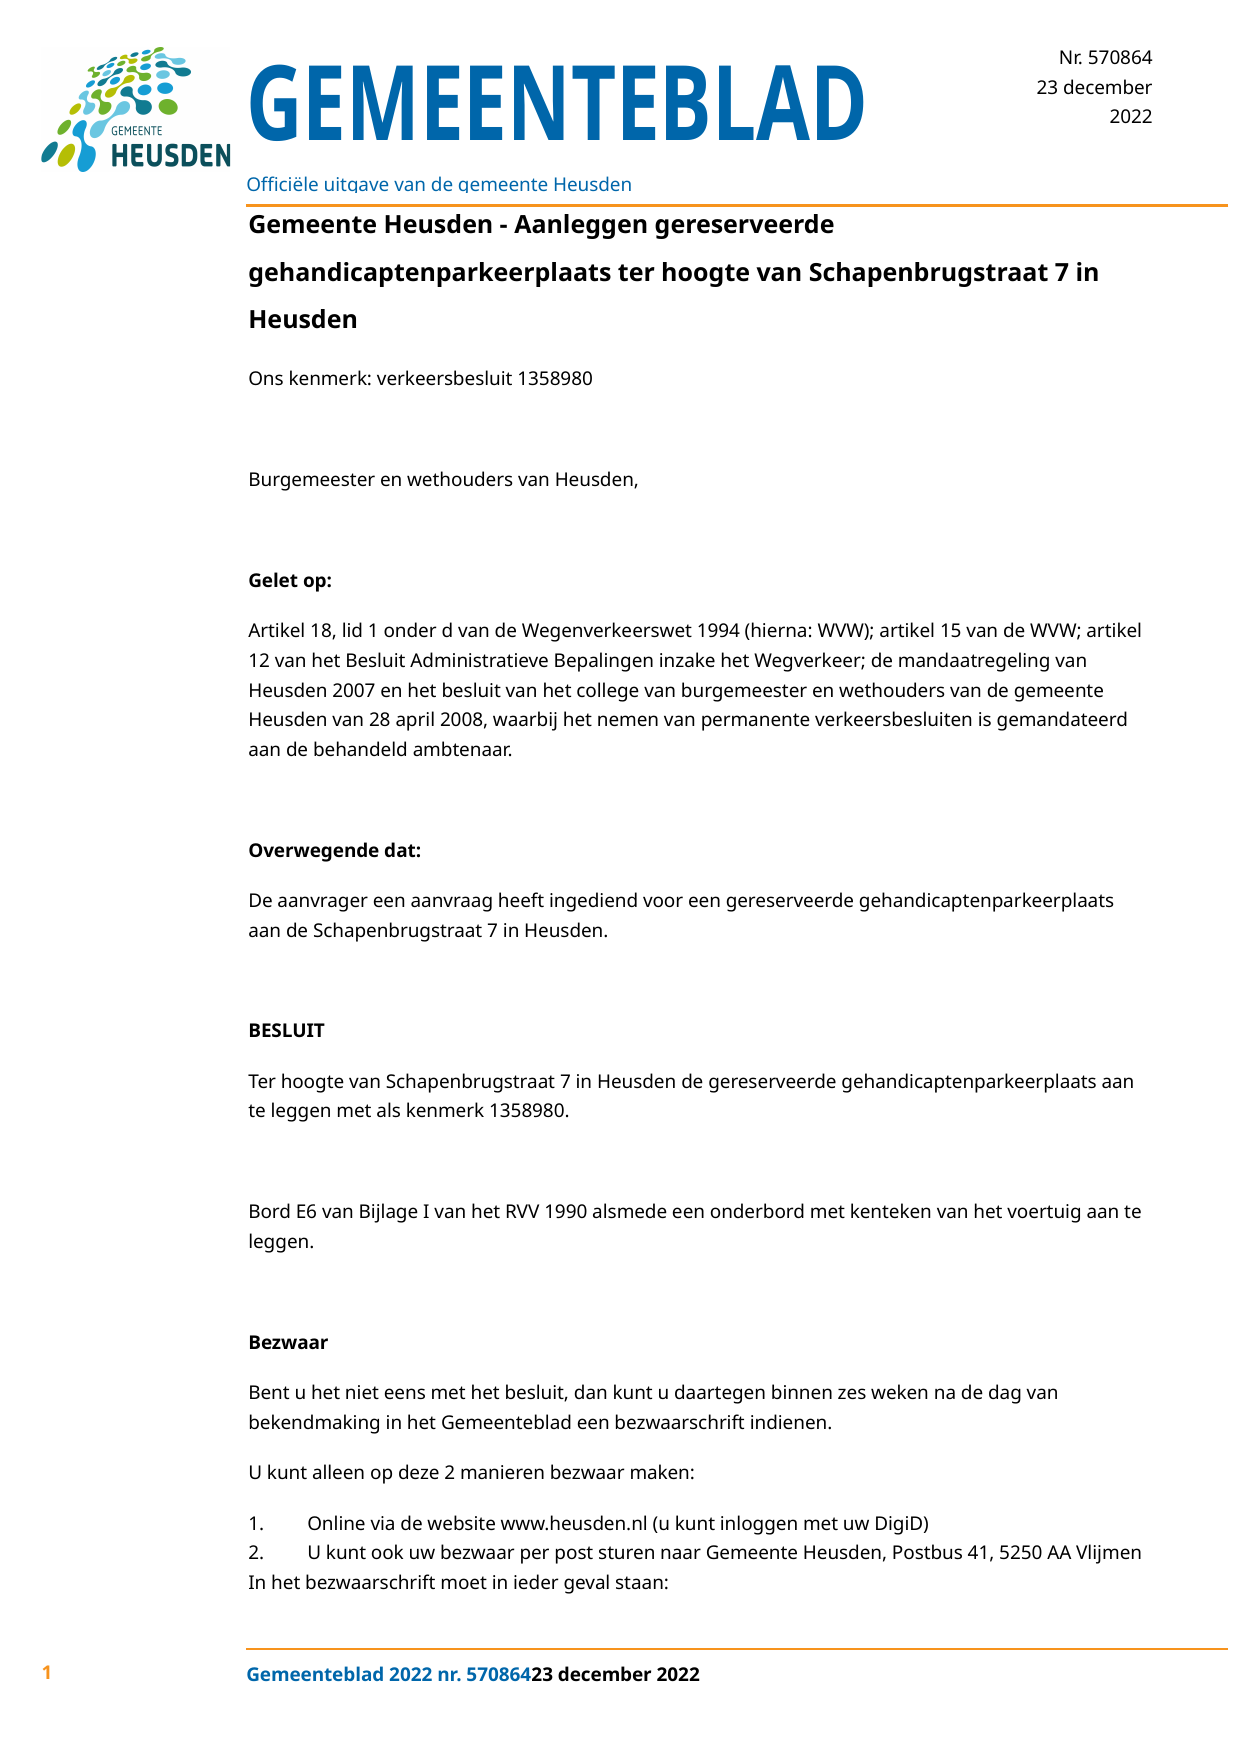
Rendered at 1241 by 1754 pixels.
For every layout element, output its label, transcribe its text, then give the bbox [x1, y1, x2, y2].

list U kunt ook uw bezwaar per post sturen naar Gemeente Heusden, Postbus 41, 5250 AA Vlijmen [248, 1539, 1152, 1565]
text Gelet op: [248, 567, 1152, 593]
text U kunt alleen op deze 2 manieren bezwaar maken: [248, 1459, 1152, 1485]
picture [41, 47, 231, 172]
text Artikel 18, lid 1 onder d van de Wegenverkeerswet 1994 (hierna: WVW); artikel 15 van de WVW; artikel 12 van het Besluit Administratieve Bepalingen inzake het Wegverkeer; de mandaatregeling van Heusden 2007 en het besluit van het college van burgemeester en wethouders van de gemeente Heusden van 28 april 2008, waarbij het nemen van permanente verkeersbesluiten is gemandateerd aan de behandeld ambtenaar. [248, 618, 1152, 762]
text Ons kenmerk: verkeersbesluit 1358980 [248, 366, 1152, 391]
text Gemeente Heusden - Aanleggen gereserveerde gehandicaptenparkeerplaats ter hoogte van Schapenbrugstraat 7 in Heusden [248, 207, 1152, 336]
text Overwegende dat: [248, 837, 1152, 862]
list Online via de website www.heusden.nl (u kunt inloggen met uw DigiD) [248, 1510, 1152, 1535]
text Burgemeester en wethouders van Heusden, [248, 466, 1152, 492]
text BESLUIT [248, 1018, 1152, 1043]
text De aanvrager een aanvraag heeft ingediend voor een gereserveerde gehandicaptenparkeerplaats aan de Schapenbrugstraat 7 in Heusden. [248, 887, 1152, 942]
text Bent u het niet eens met het besluit, dan kunt u daartegen binnen zes weken na de dag van bekendmaking in het Gemeenteblad een bezwaarschrift indienen. [248, 1379, 1152, 1434]
text Bezwaar [248, 1329, 1152, 1354]
text In het bezwaarschrift moet in ieder geval staan: [248, 1569, 1152, 1594]
text Bord E6 van Bijlage I van het RVV 1990 alsmede een onderbord met kenteken van het voertuig aan te leggen. [248, 1198, 1152, 1254]
text Ter hoogte van Schapenbrugstraat 7 in Heusden de gereserveerde gehandicaptenparkeerplaats aan te leggen met als kenmerk 1358980. [248, 1068, 1152, 1123]
